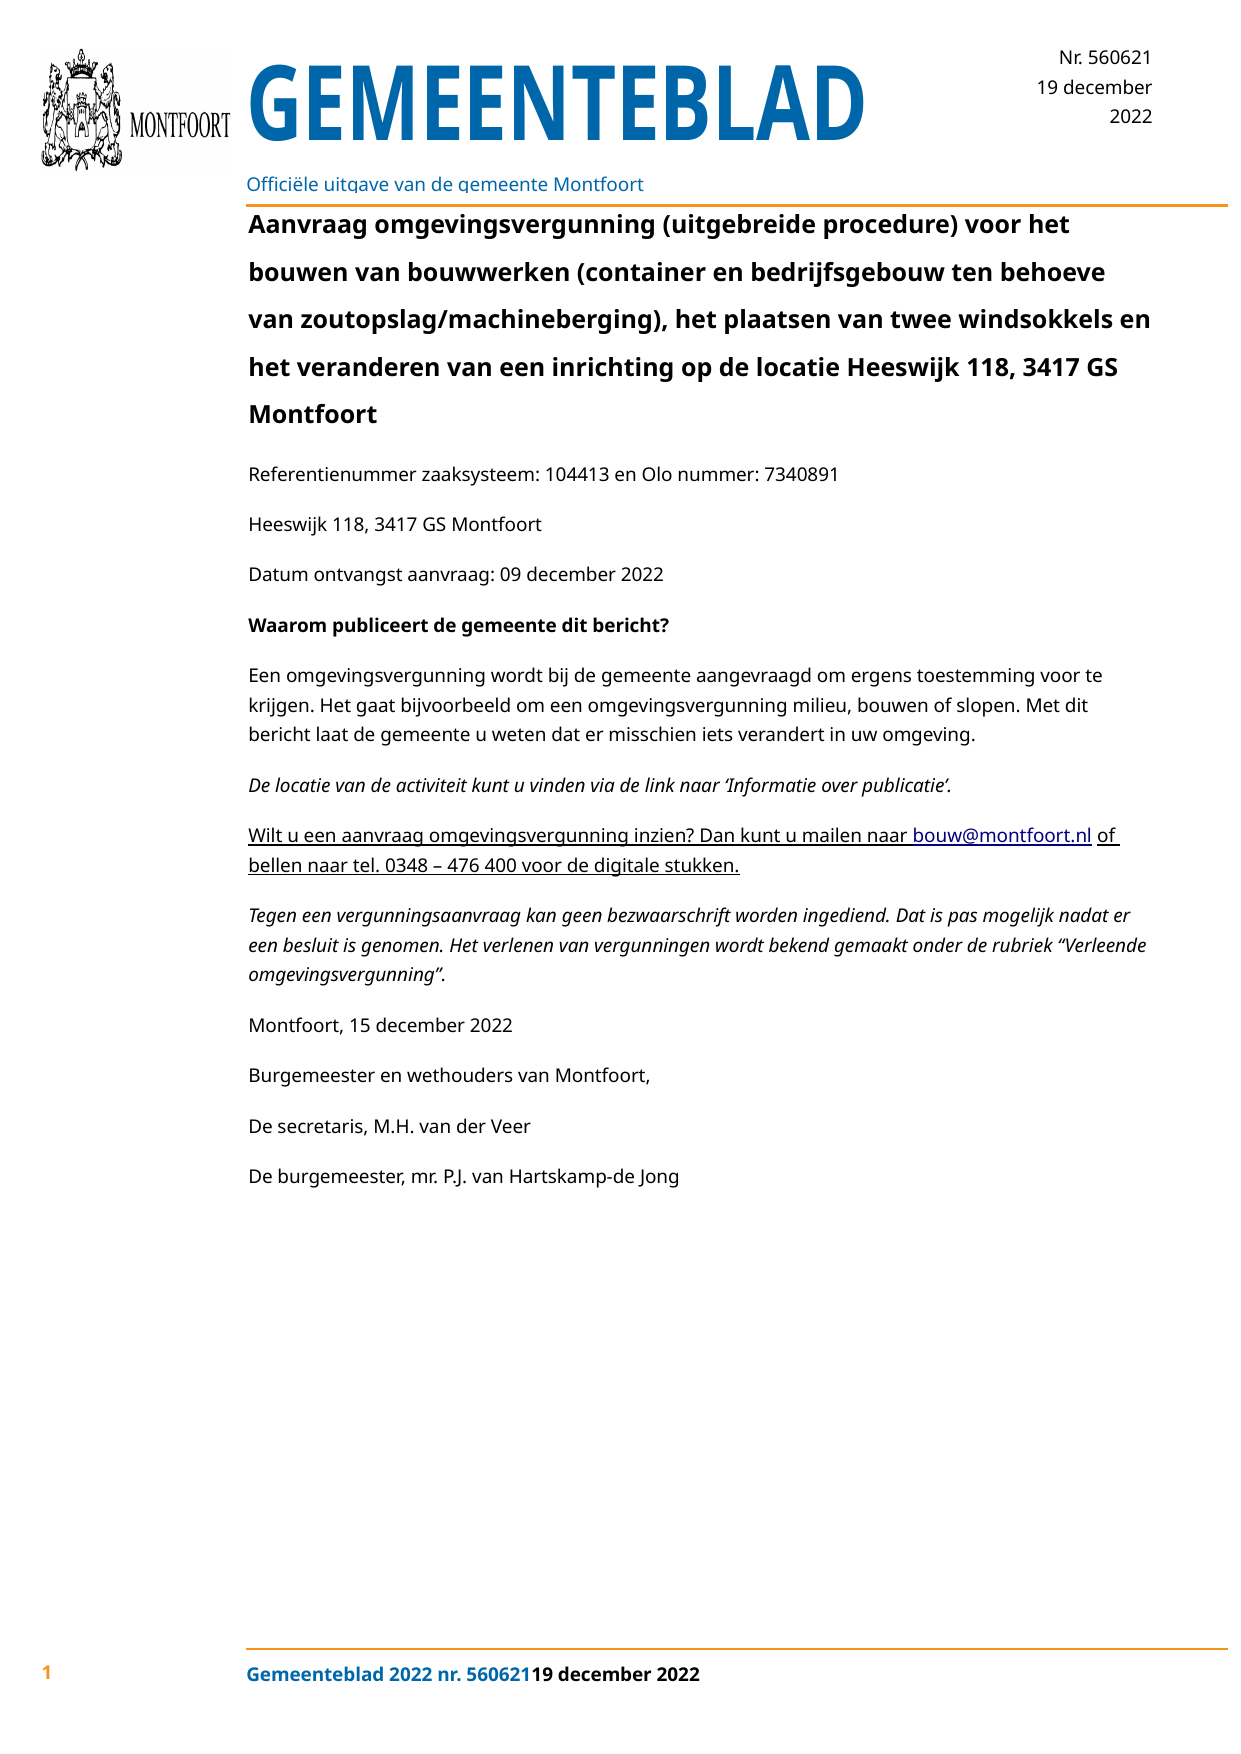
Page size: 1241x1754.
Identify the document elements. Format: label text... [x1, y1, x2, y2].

text Aanvraag omgevingsvergunning (uitgebreide procedure) voor het bouwen van bouwwerken (container en bedrijfsgebouw ten behoeve van zoutopslag/machineberging), het plaatsen van twee windsokkels en het veranderen van een inrichting op de locatie Heeswijk 118, 3417 GS Montfoort [248, 207, 1152, 431]
text Een omgevingsvergunning wordt bij de gemeente aangevraagd om ergens toestemming voor te krijgen. Het gaat bijvoorbeeld om een omgevingsvergunning milieu, bouwen of slopen. Met dit bericht laat de gemeente u weten dat er misschien iets verandert in uw omgeving. [248, 662, 1152, 747]
text Montfoort, 15 december 2022 [248, 1012, 1152, 1038]
text Waarom publiceert de gemeente dit bericht? [248, 612, 1152, 638]
text De secretaris, M.H. van der Veer [248, 1113, 1152, 1138]
picture [41, 47, 231, 172]
text Tegen een vergunningsaanvraag kan geen bezwaarschrift worden ingediend. Dat is pas mogelijk nadat er een besluit is genomen. Het verlenen van vergunningen wordt bekend gemaakt onder de rubriek “Verleende omgevingsvergunning”. [248, 902, 1152, 987]
text De burgemeester, mr. P.J. van Hartskamp-de Jong [248, 1163, 1152, 1189]
text Datum ontvangst aanvraag: 09 december 2022 [248, 562, 1152, 587]
text Burgemeester en wethouders van Montfoort, [248, 1062, 1152, 1088]
text Wilt u een aanvraag omgevingsvergunning inzien? Dan kunt u mailen naar bouw@montfoort.nl of bellen naar tel. 0348 – 476 400 voor de digitale stukken. [248, 822, 1152, 878]
text Heeswijk 118, 3417 GS Montfoort [248, 511, 1152, 537]
text De locatie van de activiteit kunt u vinden via de link naar ‘Informatie over publicatie’. [248, 772, 1152, 798]
text Referentienummer zaaksysteem: 104413 en Olo nummer: 7340891 [248, 461, 1152, 486]
